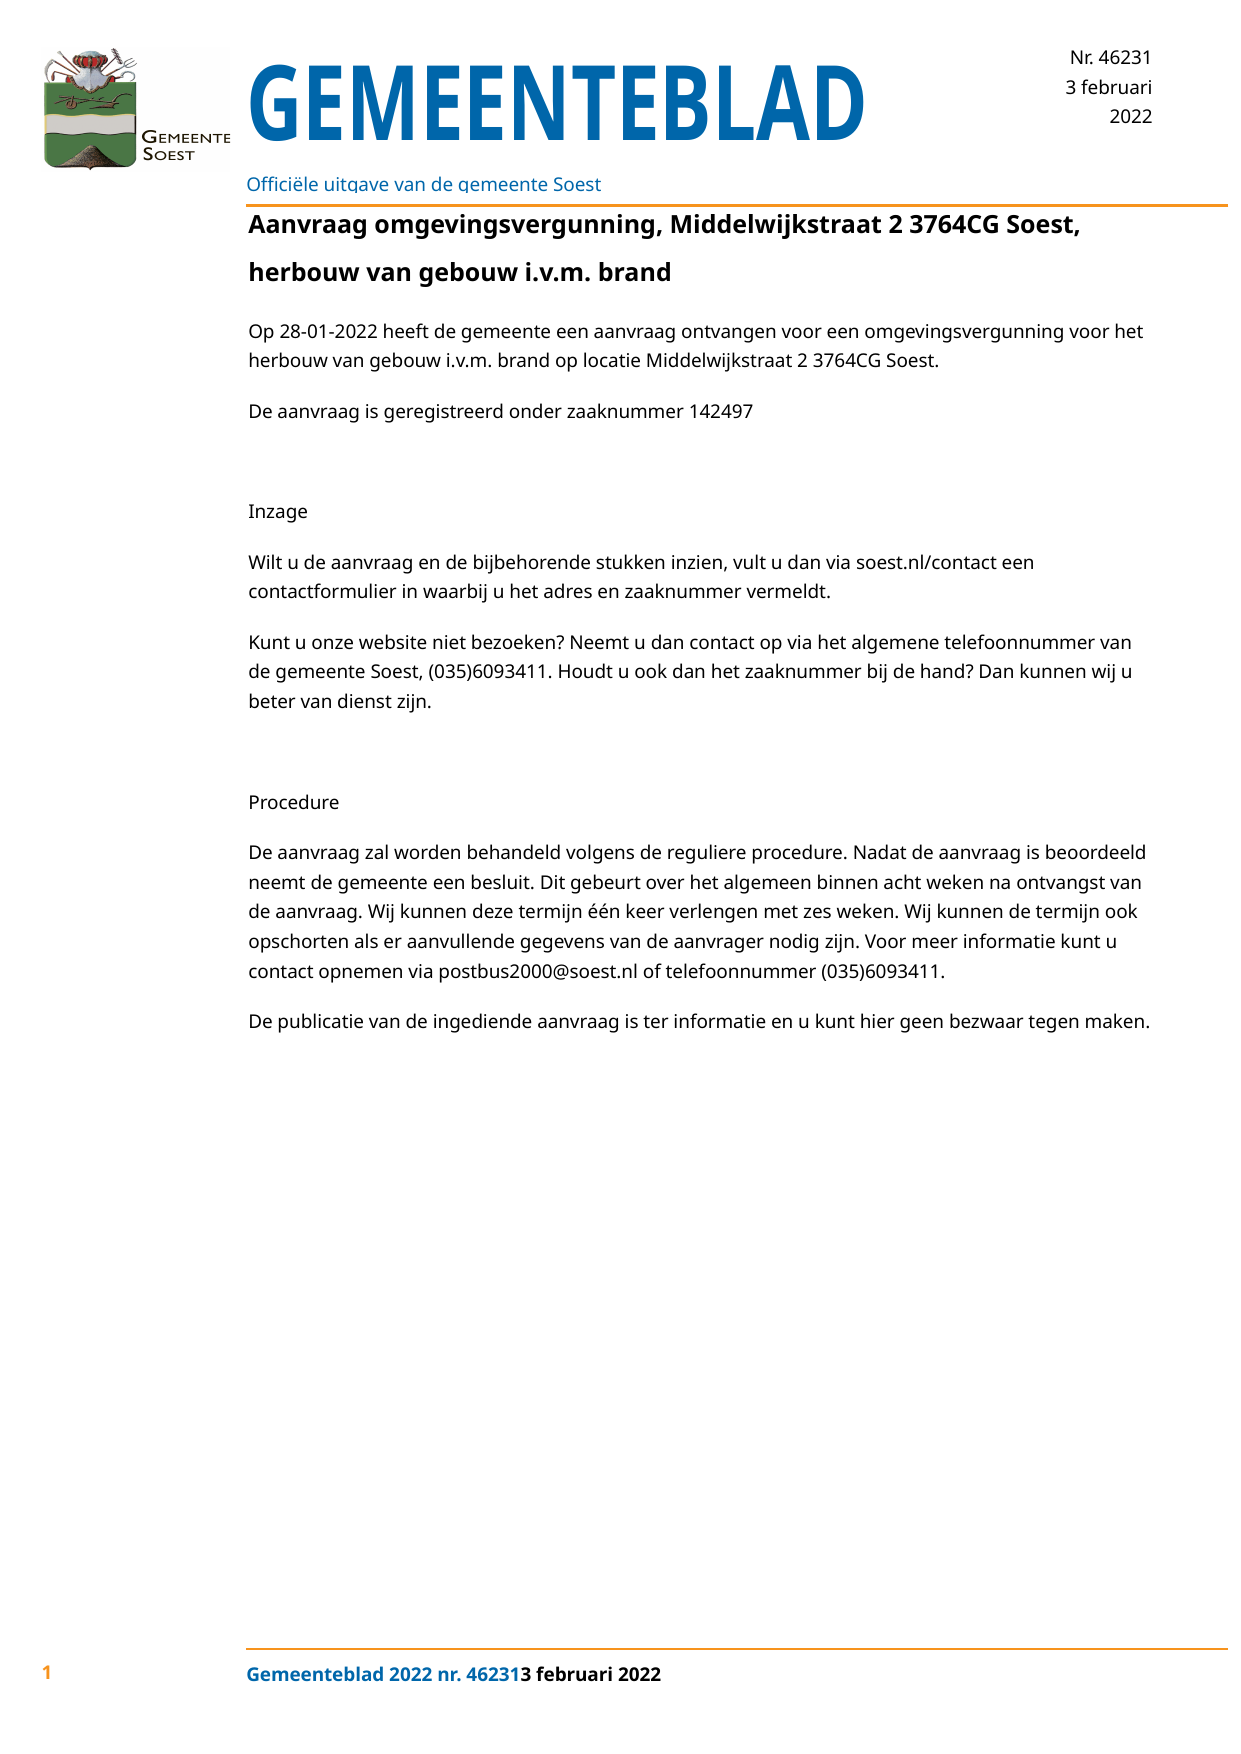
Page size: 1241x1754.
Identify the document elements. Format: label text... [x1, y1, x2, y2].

text Aanvraag omgevingsvergunning, Middelwijkstraat 2 3764CG Soest, herbouw van gebouw i.v.m. brand [248, 207, 1152, 288]
text De aanvraag is geregistreerd onder zaaknummer 142497 [248, 398, 1152, 424]
text Inzage [248, 499, 1152, 524]
text Procedure [248, 789, 1152, 815]
text Wilt u de aanvraag en de bijbehorende stukken inzien, vult u dan via soest.nl/contact een contactformulier in waarbij u het adres en zaaknummer vermeldt. [248, 549, 1152, 604]
text Kunt u onze website niet bezoeken? Neemt u dan contact op via het algemene telefoonnummer van de gemeente Soest, (035)6093411. Houdt u ook dan het zaaknummer bij de hand? Dan kunnen wij u beter van dienst zijn. [248, 629, 1152, 714]
text De publicatie van de ingediende aanvraag is ter informatie en u kunt hier geen bezwaar tegen maken. [248, 1008, 1152, 1034]
text Op 28-01-2022 heeft de gemeente een aanvraag ontvangen voor een omgevingsvergunning voor het herbouw van gebouw i.v.m. brand op locatie Middelwijkstraat 2 3764CG Soest. [248, 318, 1152, 373]
text De aanvraag zal worden behandeld volgens de reguliere procedure. Nadat de aanvraag is beoordeeld neemt de gemeente een besluit. Dit gebeurt over het algemeen binnen acht weken na ontvangst van de aanvraag. Wij kunnen deze termijn één keer verlengen met zes weken. Wij kunnen de termijn ook opschorten als er aanvullende gegevens van de aanvrager nodig zijn. Voor meer informatie kunt u contact opnemen via postbus2000@soest.nl of telefoonnummer (035)6093411. [248, 839, 1152, 984]
picture [41, 47, 231, 172]
